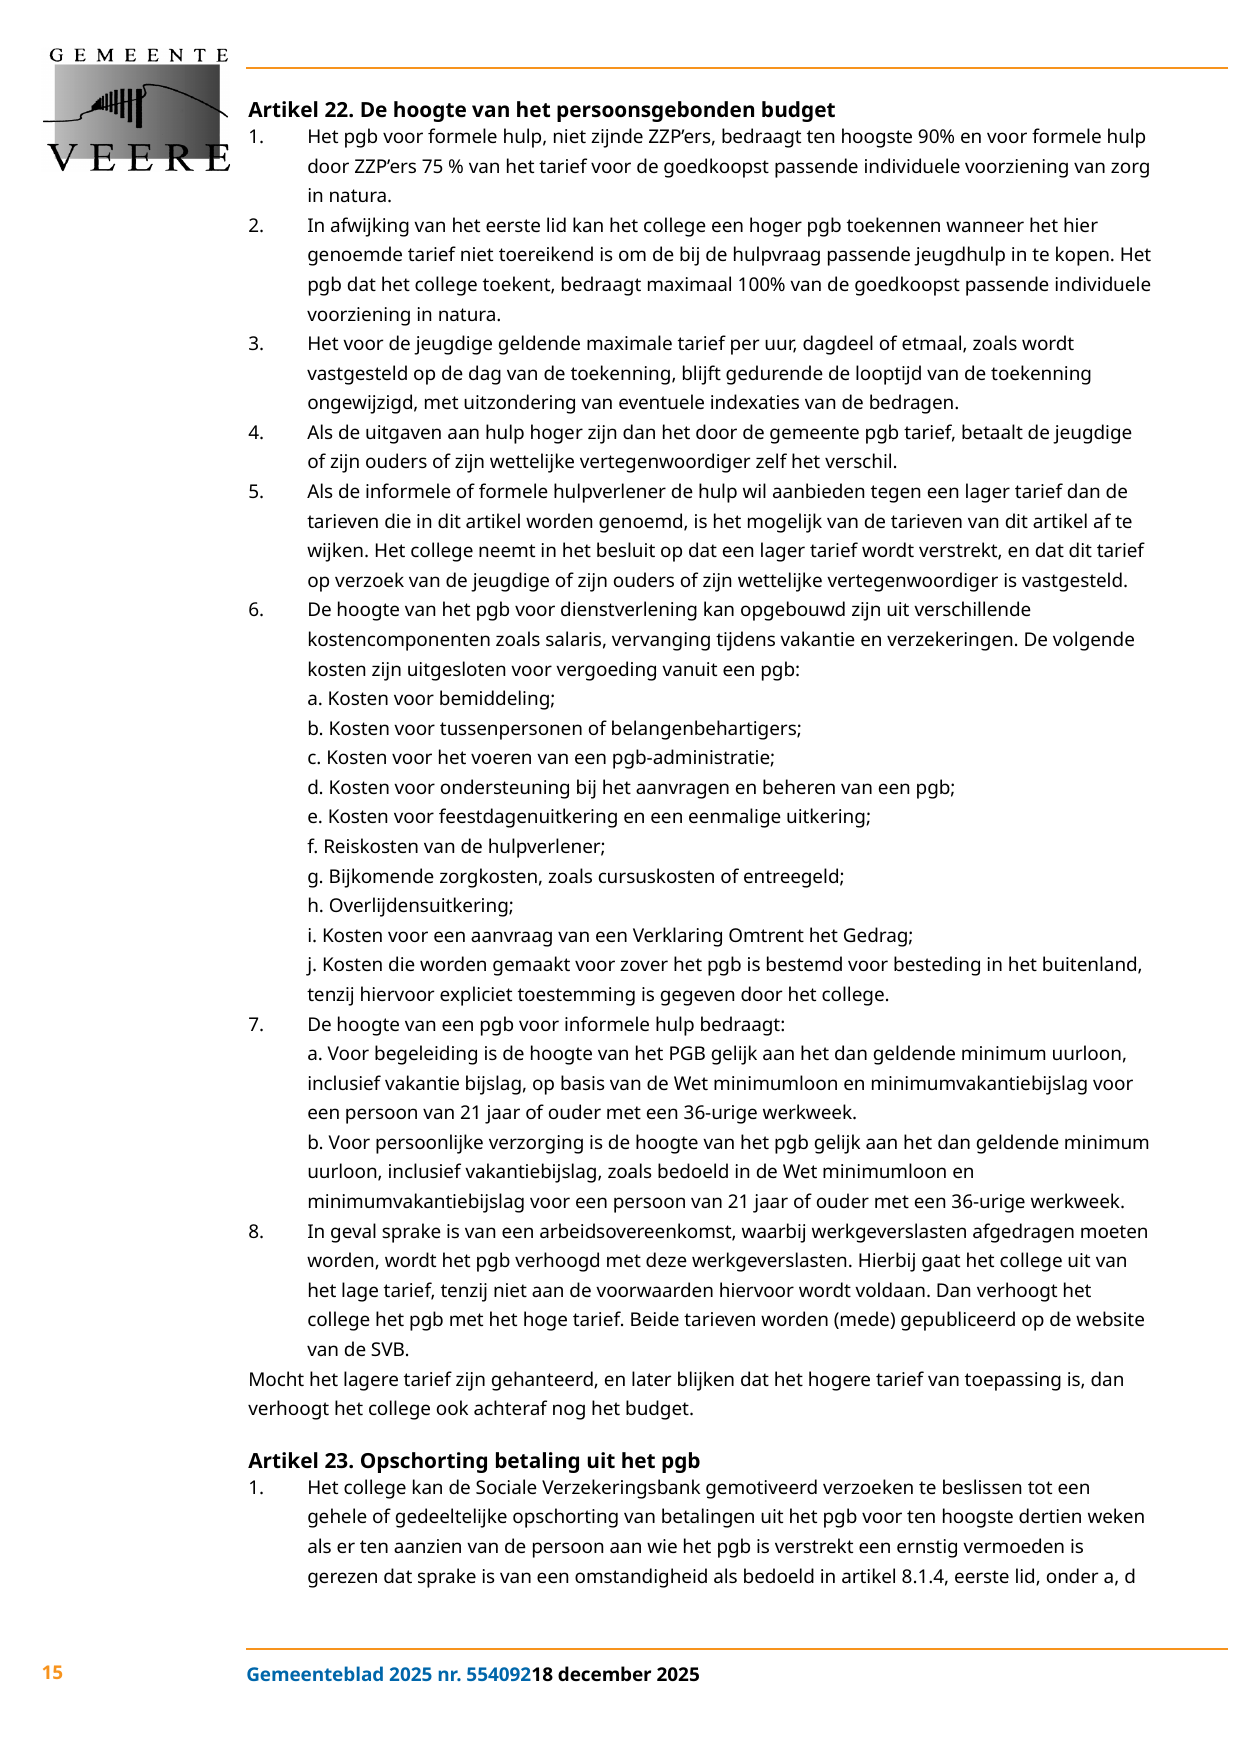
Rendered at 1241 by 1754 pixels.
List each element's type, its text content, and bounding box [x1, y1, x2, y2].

list d. Kosten voor ondersteuning bij het aanvragen en beheren van een pgb; [248, 774, 1152, 800]
list h. Overlijdensuitkering; [248, 892, 1152, 918]
list f. Reiskosten van de hulpverlener; [248, 833, 1152, 859]
picture [41, 47, 231, 172]
list a. Kosten voor bemiddeling; [248, 685, 1152, 711]
list b. Kosten voor tussenpersonen of belangenbehartigers; [248, 715, 1152, 741]
list a. Voor begeleiding is de hoogte van het PGB gelijk aan het dan geldende minimum uurloon, inclusief vakantie bijslag, op basis van de Wet minimumloon en minimumvakantiebijslag voor een persoon van 21 jaar of ouder met een 36-urige werkweek. [248, 1040, 1152, 1125]
list Als de uitgaven aan hulp hoger zijn dan het door de gemeente pgb tarief, betaalt de jeugdige of zijn ouders of zijn wettelijke vertegenwoordiger zelf het verschil. [248, 419, 1152, 474]
list Het pgb voor formele hulp, niet zijnde ZZP’ers, bedraagt ten hoogste 90% en voor formele hulp door ZZP’ers 75 % van het tarief voor de goedkoopst passende individuele voorziening van zorg in natura. [248, 123, 1152, 208]
list e. Kosten voor feestdagenuitkering en een eenmalige uitkering; [248, 804, 1152, 829]
text Artikel 22. De hoogte van het persoonsgebonden budget [248, 95, 1152, 123]
list De hoogte van het pgb voor dienstverlening kan opgebouwd zijn uit verschillende kostencomponenten zoals salaris, vervanging tijdens vakantie en verzekeringen. De volgende kosten zijn uitgesloten voor vergoeding vanuit een pgb: [248, 597, 1152, 681]
text Mocht het lagere tarief zijn gehanteerd, en later blijken dat het hogere tarief van toepassing is, dan verhoogt het college ook achteraf nog het budget. [248, 1366, 1152, 1421]
list De hoogte van een pgb voor informele hulp bedraagt: [248, 1011, 1152, 1036]
list i. Kosten voor een aanvraag van een Verklaring Omtrent het Gedrag; [248, 922, 1152, 948]
list g. Bijkomende zorgkosten, zoals cursuskosten of entreegeld; [248, 863, 1152, 888]
list Als de informele of formele hulpverlener de hulp wil aanbieden tegen een lager tarief dan de tarieven die in dit artikel worden genoemd, is het mogelijk van de tarieven van dit artikel af te wijken. Het college neemt in het besluit op dat een lager tarief wordt verstrekt, en dat dit tarief op verzoek van de jeugdige of zijn ouders of zijn wettelijke vertegenwoordiger is vastgesteld. [248, 478, 1152, 593]
list In geval sprake is van een arbeidsovereenkomst, waarbij werkgeverslasten afgedragen moeten worden, wordt het pgb verhoogd met deze werkgeverslasten. Hierbij gaat het college uit van het lage tarief, tenzij niet aan de voorwaarden hiervoor wordt voldaan. Dan verhoogt het college het pgb met het hoge tarief. Beide tarieven worden (mede) gepubliceerd op de website van de SVB. [248, 1218, 1152, 1362]
list Het voor de jeugdige geldende maximale tarief per uur, dagdeel of etmaal, zoals wordt vastgesteld op de dag van de toekenning, blijft gedurende de looptijd van de toekenning ongewijzigd, met uitzondering van eventuele indexaties van de bedragen. [248, 330, 1152, 415]
list In afwijking van het eerste lid kan het college een hoger pgb toekennen wanneer het hier genoemde tarief niet toereikend is om de bij de hulpvraag passende jeugdhulp in te kopen. Het pgb dat het college toekent, bedraagt maximaal 100% van de goedkoopst passende individuele voorziening in natura. [248, 212, 1152, 326]
list c. Kosten voor het voeren van een pgb-administratie; [248, 744, 1152, 770]
list Het college kan de Sociale Verzekeringsbank gemotiveerd verzoeken te beslissen tot een gehele of gedeeltelijke opschorting van betalingen uit het pgb voor ten hoogste dertien weken als er ten aanzien van de persoon aan wie het pgb is verstrekt een ernstig vermoeden is gerezen dat sprake is van een omstandigheid als bedoeld in artikel 8.1.4, eerste lid, onder a, d [248, 1474, 1152, 1589]
text Artikel 23. Opschorting betaling uit het pgb [248, 1446, 1152, 1474]
list j. Kosten die worden gemaakt voor zover het pgb is bestemd voor besteding in het buitenland, tenzij hiervoor expliciet toestemming is gegeven door het college. [248, 952, 1152, 1007]
list b. Voor persoonlijke verzorging is de hoogte van het pgb gelijk aan het dan geldende minimum uurloon, inclusief vakantiebijslag, zoals bedoeld in de Wet minimumloon en minimumvakantiebijslag voor een persoon van 21 jaar of ouder met een 36-urige werkweek. [248, 1129, 1152, 1214]
